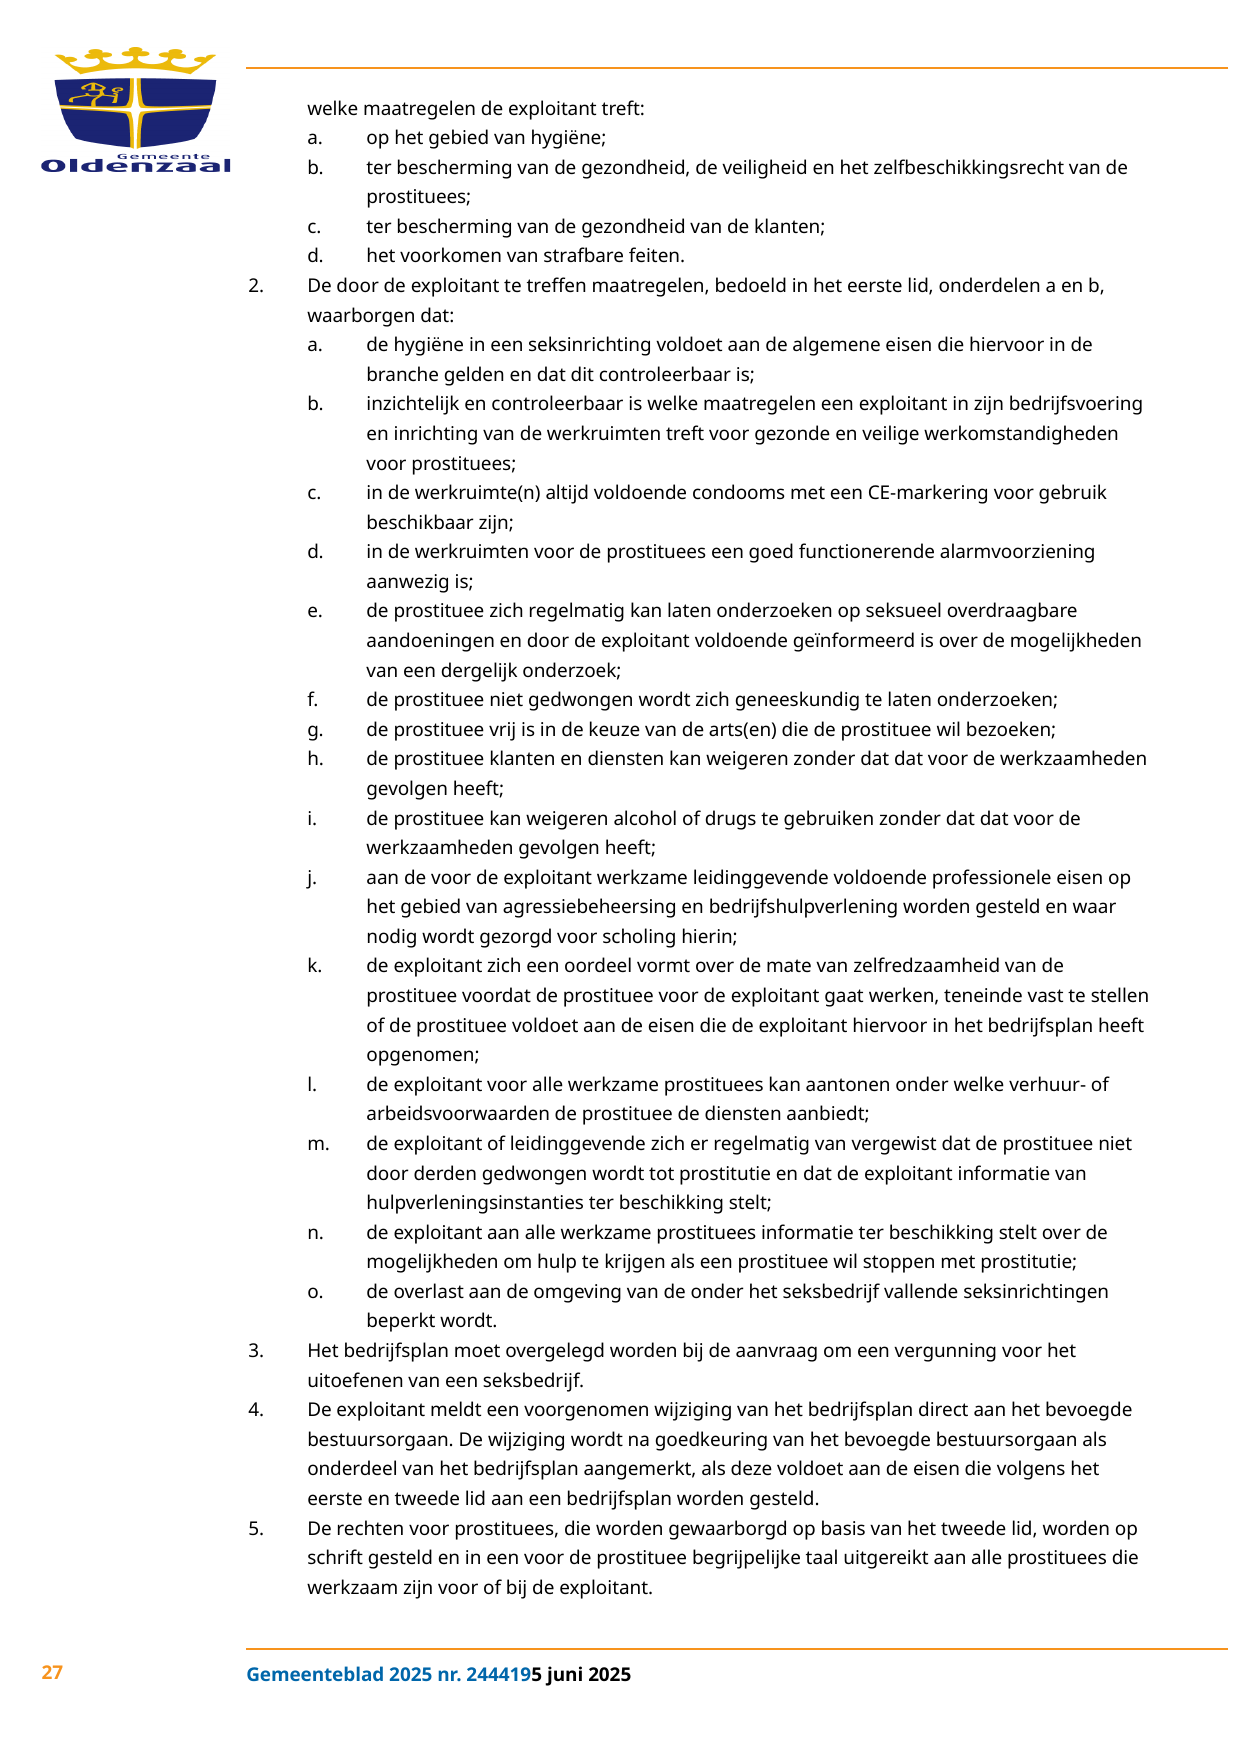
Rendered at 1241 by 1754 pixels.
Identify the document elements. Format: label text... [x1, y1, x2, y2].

list ter bescherming van de gezondheid, de veiligheid en het zelfbeschikkingsrecht van de prostituees; [307, 154, 1152, 209]
list De door de exploitant te treffen maatregelen, bedoeld in het eerste lid, onderdelen a en b, waarborgen dat: [248, 272, 1152, 328]
list De rechten voor prostituees, die worden gewaarborgd op basis van het tweede lid, worden op schrift gesteld en in een voor de prostituee begrijpelijke taal uitgereikt aan alle prostituees die werkzaam zijn voor of bij de exploitant. [248, 1515, 1152, 1600]
list de exploitant aan alle werkzame prostituees informatie ter beschikking stelt over de mogelijkheden om hulp te krijgen als een prostituee wil stoppen met prostitutie; [307, 1219, 1152, 1274]
list op het gebied van hygiëne; [307, 124, 1152, 150]
picture [41, 47, 231, 172]
list De exploitant meldt een voorgenomen wijziging van het bedrijfsplan direct aan het bevoegde bestuursorgaan. De wijziging wordt na goedkeuring van het bevoegde bestuursorgaan als onderdeel van het bedrijfsplan aangemerkt, als deze voldoet aan de eisen die volgens het eerste en tweede lid aan een bedrijfsplan worden gesteld. [248, 1396, 1152, 1511]
list de hygiëne in een seksinrichting voldoet aan de algemene eisen die hiervoor in de branche gelden en dat dit controleerbaar is; [307, 331, 1152, 387]
list ter bescherming van de gezondheid van de klanten; [307, 213, 1152, 239]
list aan de voor de exploitant werkzame leidinggevende voldoende professionele eisen op het gebied van agressiebeheersing en bedrijfshulpverlening worden gesteld en waar nodig wordt gezorgd voor scholing hierin; [307, 864, 1152, 949]
list de prostituee klanten en diensten kan weigeren zonder dat dat voor de werkzaamheden gevolgen heeft; [307, 746, 1152, 801]
list de prostituee zich regelmatig kan laten onderzoeken op seksueel overdraagbare aandoeningen en door de exploitant voldoende geïnformeerd is over de mogelijkheden van een dergelijk onderzoek; [307, 598, 1152, 683]
list de prostituee vrij is in de keuze van de arts(en) die de prostituee wil bezoeken; [307, 716, 1152, 742]
list inzichtelijk en controleerbaar is welke maatregelen een exploitant in zijn bedrijfsvoering en inrichting van de werkruimten treft voor gezonde en veilige werkomstandigheden voor prostituees; [307, 391, 1152, 476]
list de prostituee kan weigeren alcohol of drugs te gebruiken zonder dat dat voor de werkzaamheden gevolgen heeft; [307, 805, 1152, 860]
list in de werkruimten voor de prostituees een goed functionerende alarmvoorziening aanwezig is; [307, 538, 1152, 594]
list de prostituee niet gedwongen wordt zich geneeskundig te laten onderzoeken; [307, 686, 1152, 712]
list de overlast aan de omgeving van de onder het seksbedrijf vallende seksinrichtingen beperkt wordt. [307, 1278, 1152, 1333]
list welke maatregelen de exploitant treft: [248, 95, 1152, 121]
list de exploitant zich een oordeel vormt over de mate van zelfredzaamheid van de prostituee voordat de prostituee voor de exploitant gaat werken, teneinde vast te stellen of de prostituee voldoet aan de eisen die de exploitant hiervoor in het bedrijfsplan heeft opgenomen; [307, 953, 1152, 1067]
list in de werkruimte(n) altijd voldoende condooms met een CE-markering voor gebruik beschikbaar zijn; [307, 479, 1152, 535]
list de exploitant of leidinggevende zich er regelmatig van vergewist dat de prostituee niet door derden gedwongen wordt tot prostitutie en dat de exploitant informatie van hulpverleningsinstanties ter beschikking stelt; [307, 1130, 1152, 1215]
list Het bedrijfsplan moet overgelegd worden bij de aanvraag om een vergunning voor het uitoefenen van een seksbedrijf. [248, 1337, 1152, 1393]
list het voorkomen van strafbare feiten. [307, 243, 1152, 268]
list de exploitant voor alle werkzame prostituees kan aantonen onder welke verhuur- of arbeidsvoorwaarden de prostituee de diensten aanbiedt; [307, 1071, 1152, 1126]
